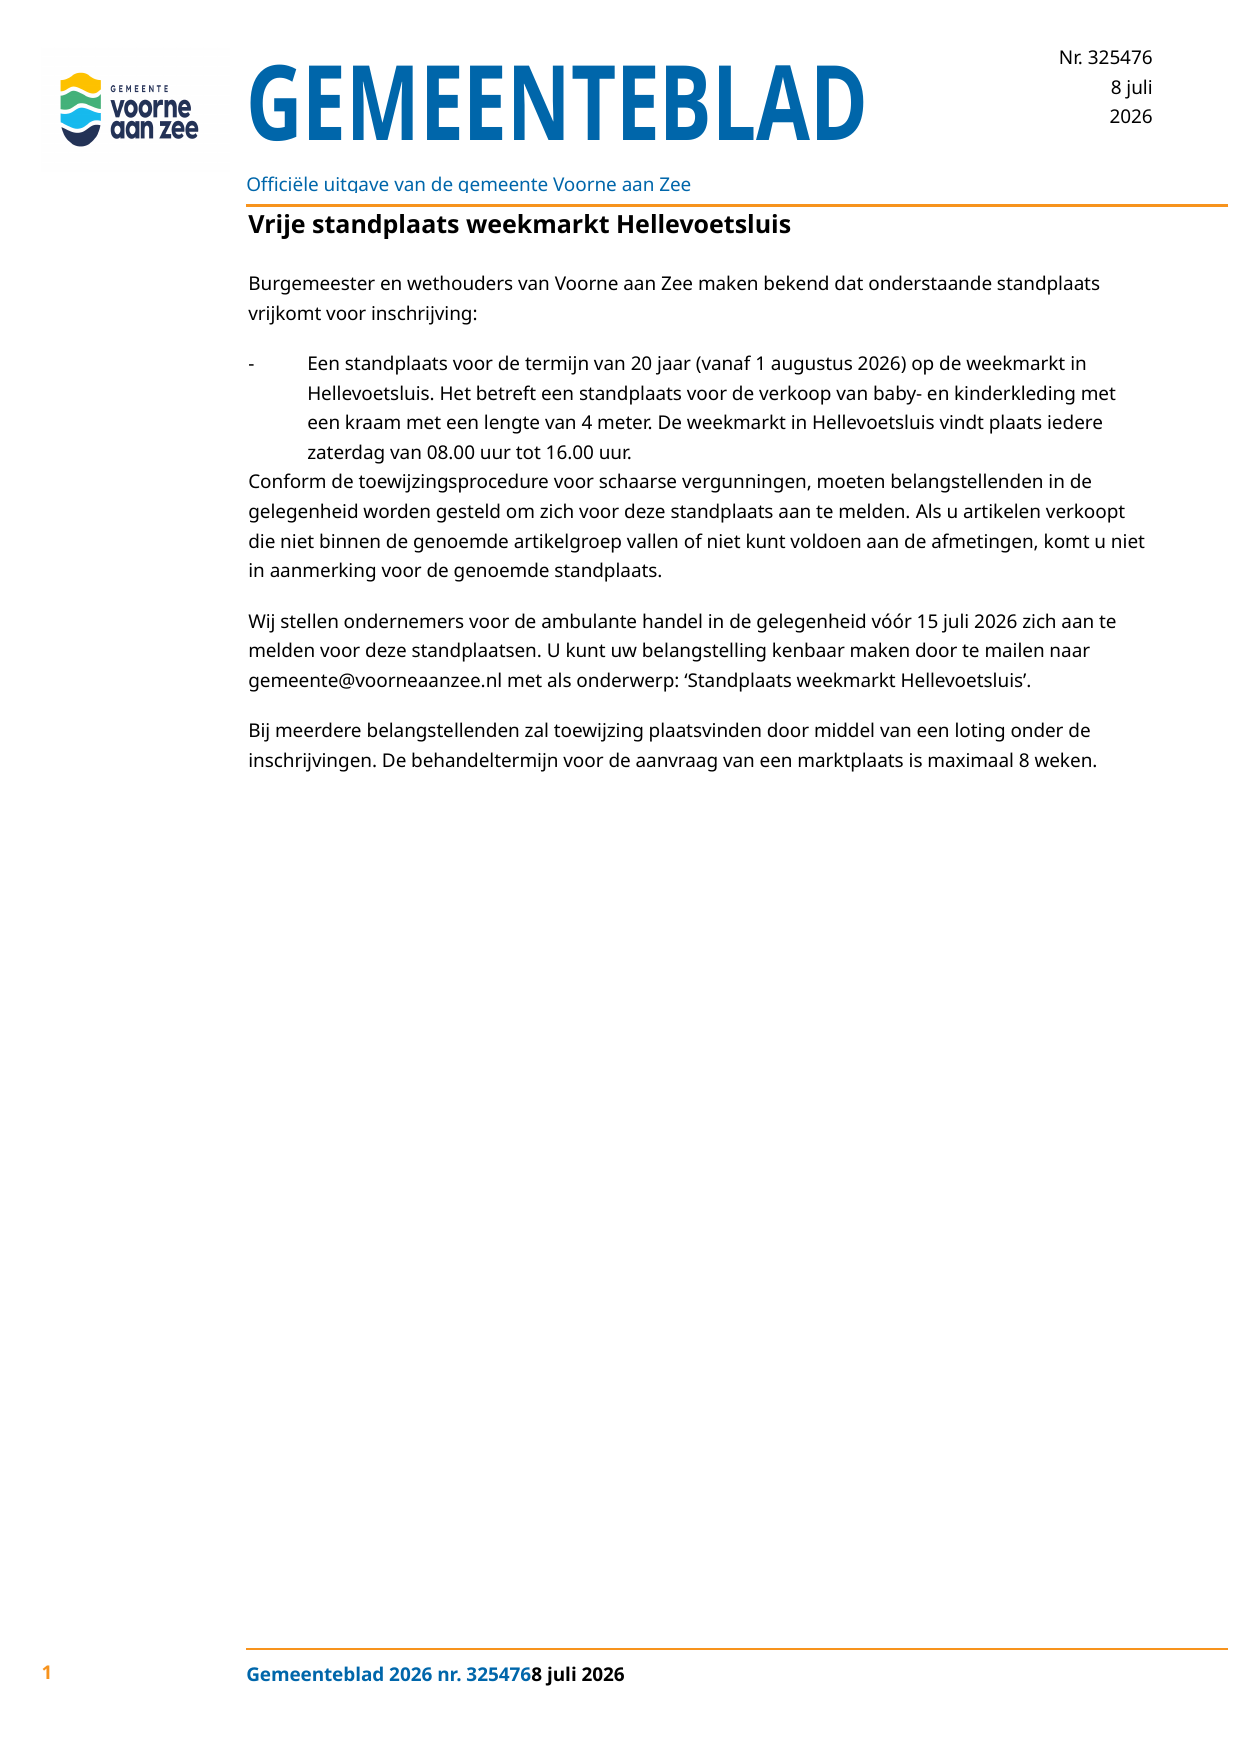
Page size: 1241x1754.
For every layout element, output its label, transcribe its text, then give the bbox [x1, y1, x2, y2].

text Wij stellen ondernemers voor de ambulante handel in de gelegenheid vóór 15 juli 2026 zich aan te melden voor deze standplaatsen. U kunt uw belangstelling kenbaar maken door te mailen naar gemeente@voorneaanzee.nl met als onderwerp: ‘Standplaats weekmarkt Hellevoetsluis’. [248, 608, 1152, 693]
text Bij meerdere belangstellenden zal toewijzing plaatsvinden door middel van een loting onder de inschrijvingen. De behandeltermijn voor de aanvraag van een marktplaats is maximaal 8 weken. [248, 717, 1152, 773]
list Een standplaats voor de termijn van 20 jaar (vanaf 1 augustus 2026) op de weekmarkt in Hellevoetsluis. Het betreft een standplaats voor de verkoop van baby- en kinderkleding met een kraam met een lengte van 4 meter. De weekmarkt in Hellevoetsluis vindt plaats iedere zaterdag van 08.00 uur tot 16.00 uur. [248, 350, 1152, 465]
picture [41, 47, 231, 172]
text Vrije standplaats weekmarkt Hellevoetsluis [248, 207, 1152, 241]
text Conform de toewijzingsprocedure voor schaarse vergunningen, moeten belangstellenden in de gelegenheid worden gesteld om zich voor deze standplaats aan te melden. Als u artikelen verkoopt die niet binnen de genoemde artikelgroep vallen of niet kunt voldoen aan de afmetingen, komt u niet in aanmerking voor de genoemde standplaats. [248, 469, 1152, 583]
text Burgemeester en wethouders van Voorne aan Zee maken bekend dat onderstaande standplaats vrijkomt voor inschrijving: [248, 270, 1152, 326]
